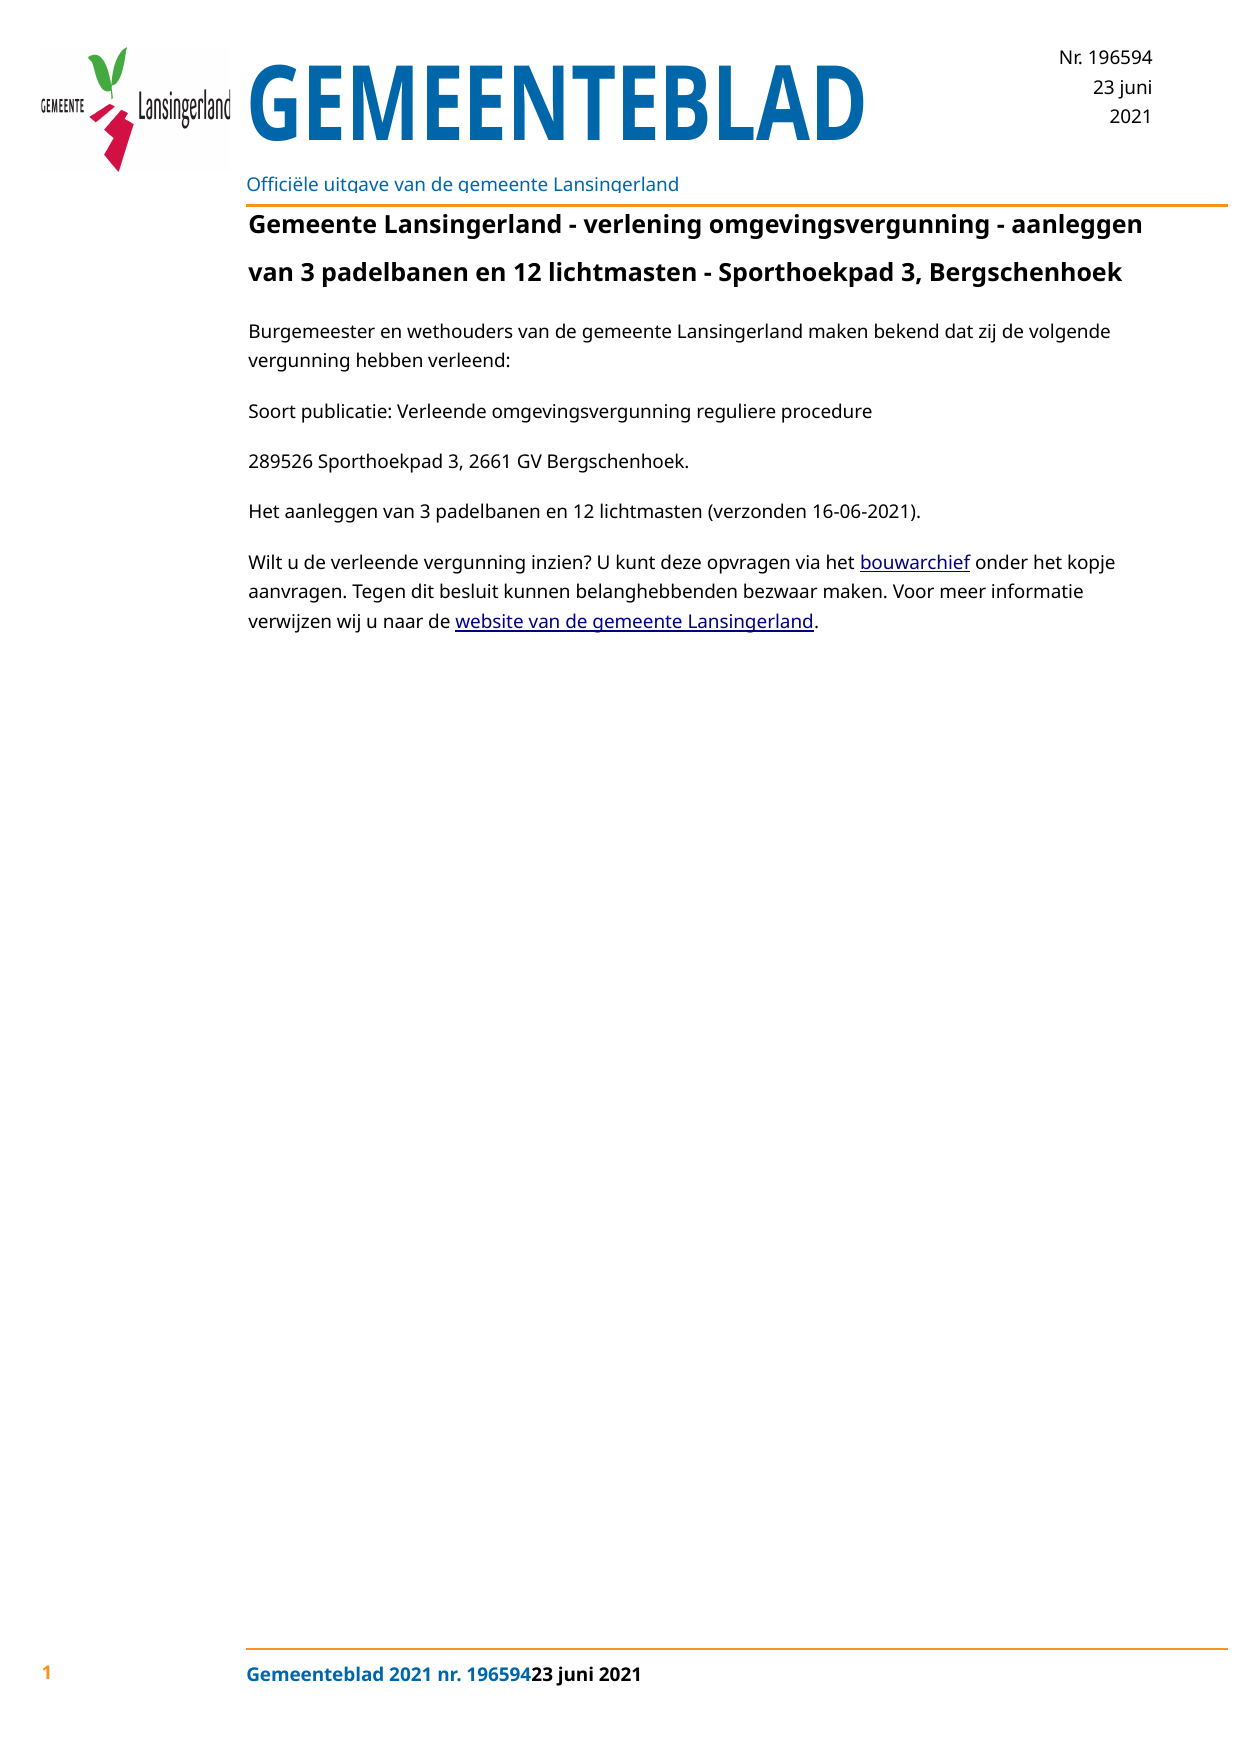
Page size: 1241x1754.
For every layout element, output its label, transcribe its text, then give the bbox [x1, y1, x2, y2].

text 289526 Sporthoekpad 3, 2661 GV Bergschenhoek. [248, 448, 1152, 474]
text Burgemeester en wethouders van de gemeente Lansingerland maken bekend dat zij de volgende vergunning hebben verleend: [248, 318, 1152, 373]
text Het aanleggen van 3 padelbanen en 12 lichtmasten (verzonden 16-06-2021). [248, 499, 1152, 524]
text Soort publicatie: Verleende omgevingsvergunning reguliere procedure [248, 398, 1152, 424]
text Gemeente Lansingerland - verlening omgevingsvergunning - aanleggen van 3 padelbanen en 12 lichtmasten - Sporthoekpad 3, Bergschenhoek [248, 207, 1152, 288]
text Wilt u de verleende vergunning inzien? U kunt deze opvragen via het bouwarchief onder het kopje aanvragen. Tegen dit besluit kunnen belanghebbenden bezwaar maken. Voor meer informatie verwijzen wij u naar de website van de gemeente Lansingerland. [248, 549, 1152, 634]
picture [41, 47, 231, 172]
